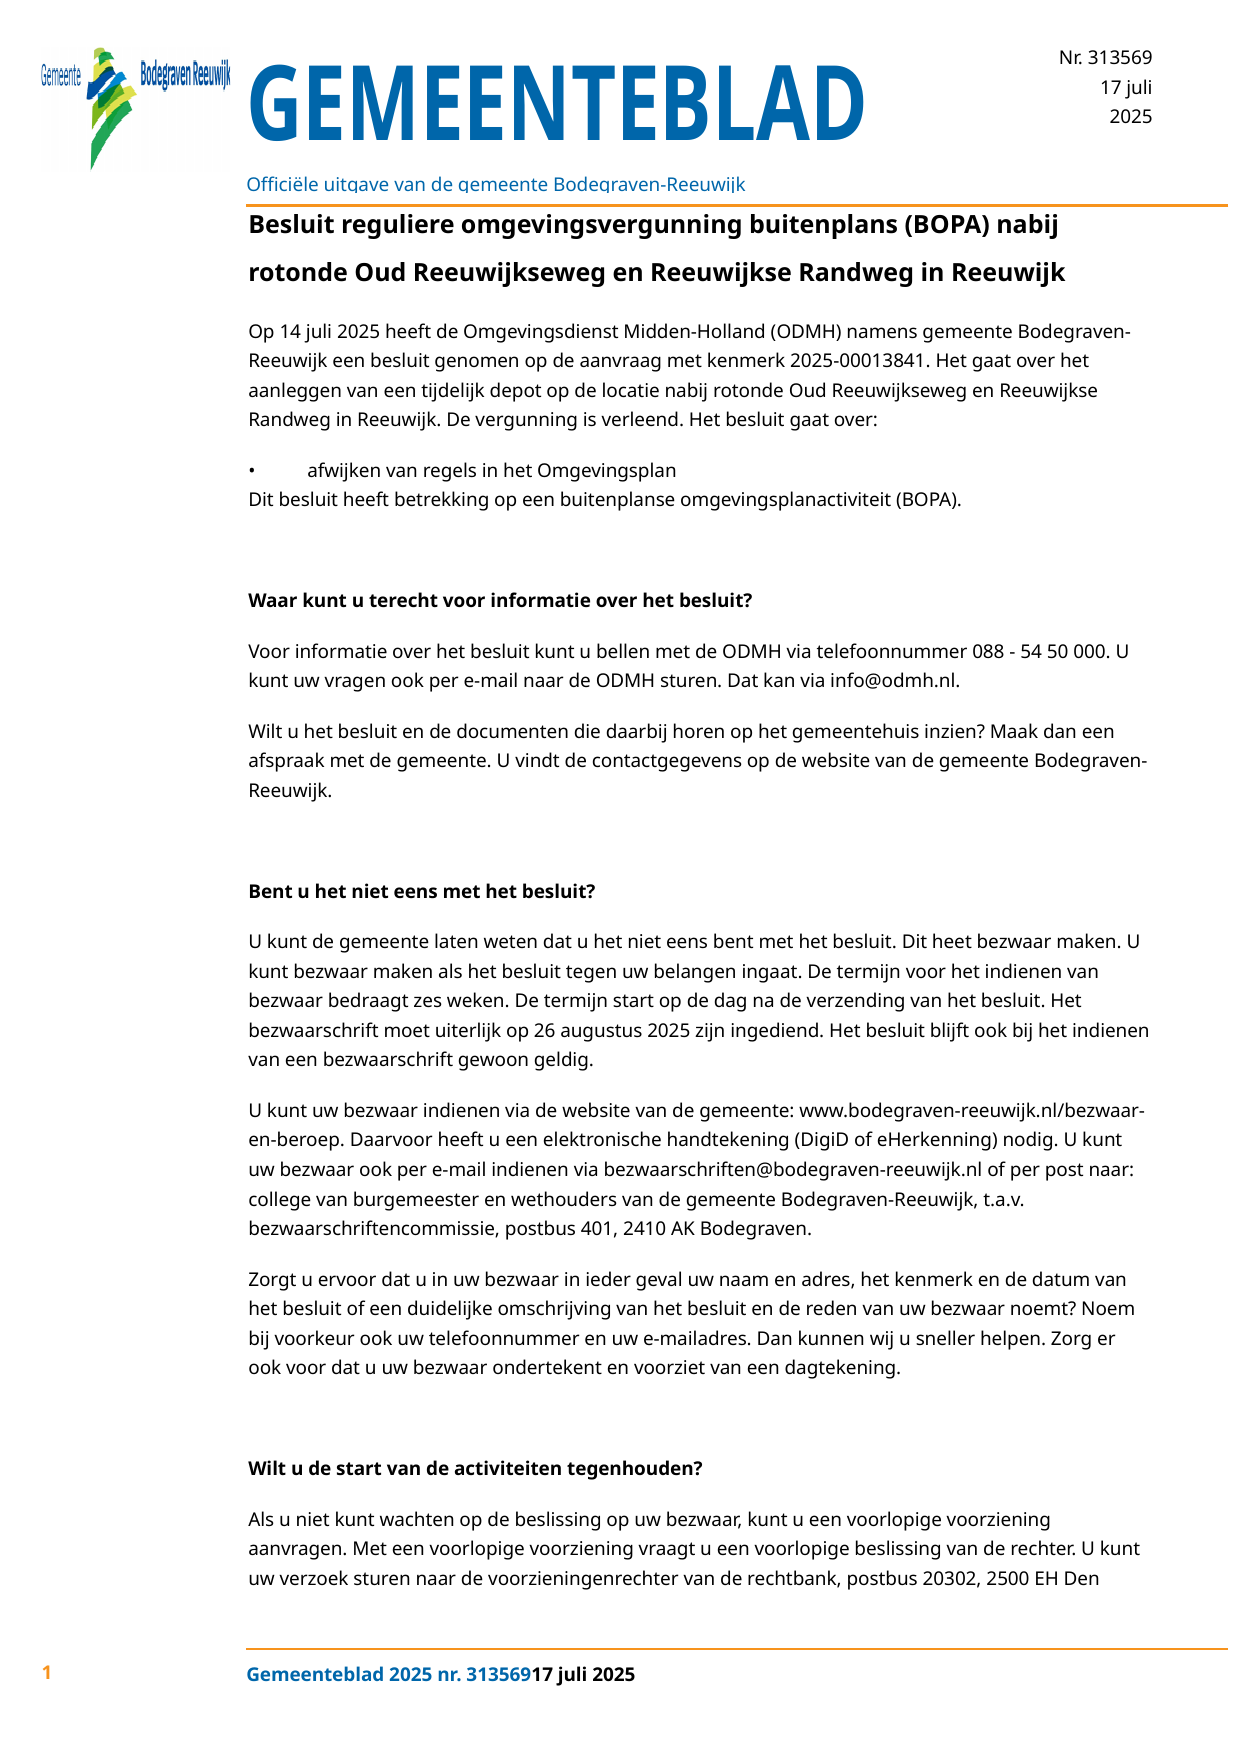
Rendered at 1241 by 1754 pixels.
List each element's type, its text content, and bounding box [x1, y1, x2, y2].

text Voor informatie over het besluit kunt u bellen met de ODMH via telefoonnummer 088 - 54 50 000. U kunt uw vragen ook per e-mail naar de ODMH sturen. Dat kan via info@odmh.nl. [248, 638, 1152, 693]
text Wilt u het besluit en de documenten die daarbij horen op het gemeentehuis inzien? Maak dan een afspraak met de gemeente. U vindt de contactgegevens op de website van de gemeente Bodegraven-Reeuwijk. [248, 718, 1152, 803]
picture [41, 47, 231, 172]
text Op 14 juli 2025 heeft de Omgevingsdienst Midden-Holland (ODMH) namens gemeente Bodegraven-Reeuwijk een besluit genomen op de aanvraag met kenmerk 2025-00013841. Het gaat over het aanleggen van een tijdelijk depot op de locatie nabij rotonde Oud Reeuwijkseweg en Reeuwijkse Randweg in Reeuwijk. De vergunning is verleend. Het besluit gaat over: [248, 318, 1152, 432]
list afwijken van regels in het Omgevingsplan [248, 457, 1152, 483]
text Wilt u de start van de activiteiten tegenhouden? [248, 1455, 1152, 1481]
text Bent u het niet eens met het besluit? [248, 878, 1152, 904]
text Dit besluit heeft betrekking op een buitenplanse omgevingsplanactiviteit (BOPA). [248, 487, 1152, 512]
text Zorgt u ervoor dat u in uw bezwaar in ieder geval uw naam en adres, het kenmerk en de datum van het besluit of een duidelijke omschrijving van het besluit en de reden van uw bezwaar noemt? Noem bij voorkeur ook uw telefoonnummer en uw e-mailadres. Dan kunnen wij u sneller helpen. Zorg er ook voor dat u uw bezwaar ondertekent en voorziet van een dagtekening. [248, 1266, 1152, 1380]
text U kunt de gemeente laten weten dat u het niet eens bent met het besluit. Dit heet bezwaar maken. U kunt bezwaar maken als het besluit tegen uw belangen ingaat. De termijn voor het indienen van bezwaar bedraagt zes weken. De termijn start op de dag na de verzending van het besluit. Het bezwaarschrift moet uiterlijk op 26 augustus 2025 zijn ingediend. Het besluit blijft ook bij het indienen van een bezwaarschrift gewoon geldig. [248, 928, 1152, 1072]
text U kunt uw bezwaar indienen via de website van de gemeente: www.bodegraven-reeuwijk.nl/bezwaar-en-beroep. Daarvoor heeft u een elektronische handtekening (DigiD of eHerkenning) nodig. U kunt uw bezwaar ook per e-mail indienen via bezwaarschriften@bodegraven-reeuwijk.nl of per post naar: college van burgemeester en wethouders van de gemeente Bodegraven-Reeuwijk, t.a.v. bezwaarschriftencommissie, postbus 401, 2410 AK Bodegraven. [248, 1097, 1152, 1241]
text Besluit reguliere omgevingsvergunning buitenplans (BOPA) nabij rotonde Oud Reeuwijkseweg en Reeuwijkse Randweg in Reeuwijk [248, 207, 1152, 288]
text Waar kunt u terecht voor informatie over het besluit? [248, 587, 1152, 613]
text Als u niet kunt wachten op de beslissing op uw bezwaar, kunt u een voorlopige voorziening aanvragen. Met een voorlopige voorziening vraagt u een voorlopige beslissing van de rechter. U kunt uw verzoek sturen naar de voorzieningenrechter van de rechtbank, postbus 20302, 2500 EH Den [248, 1506, 1152, 1591]
